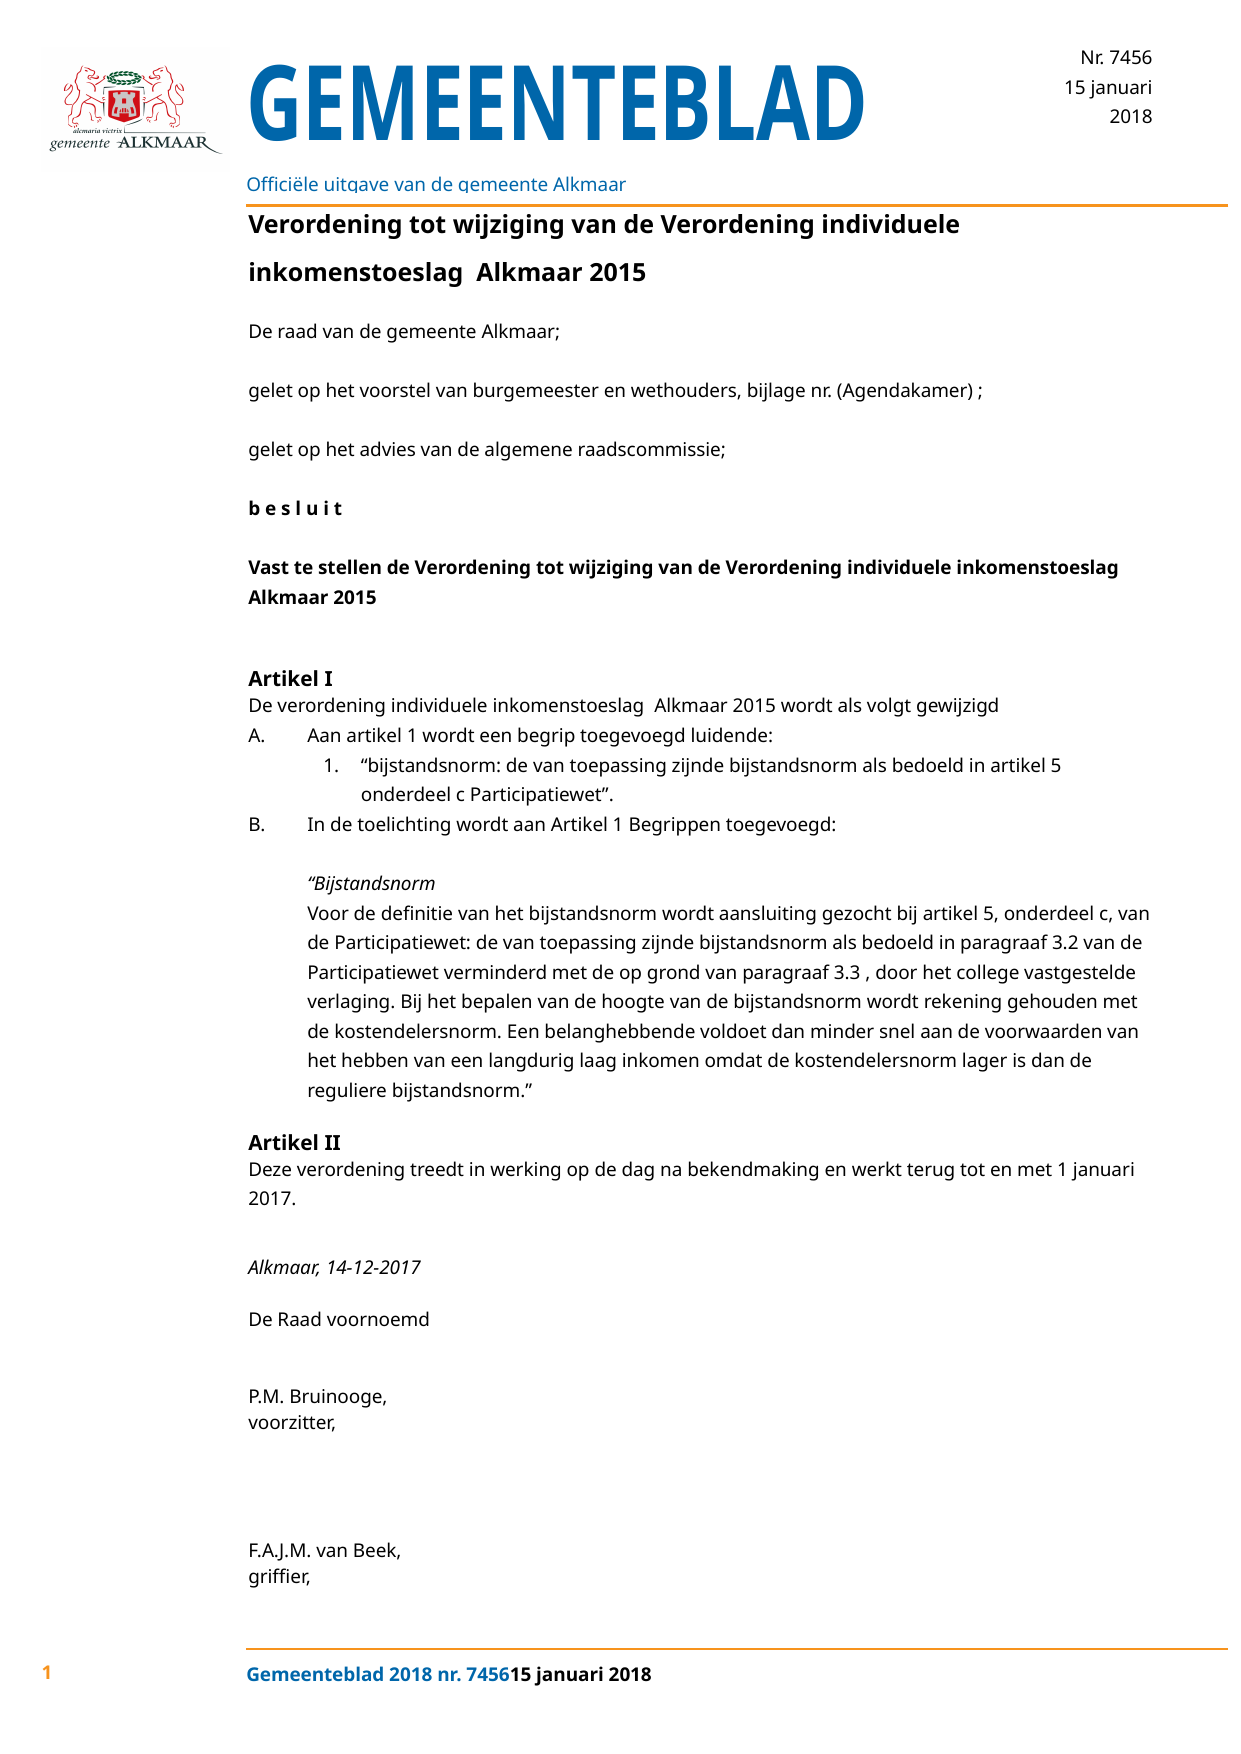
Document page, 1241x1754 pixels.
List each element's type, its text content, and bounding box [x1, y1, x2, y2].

list Aan artikel 1 wordt een begrip toegevoegd luidende: [248, 722, 1152, 748]
list Voor de definitie van het bijstandsnorm wordt aansluiting gezocht bij artikel 5, onderdeel c, van de Participatiewet: de van toepassing zijnde bijstandsnorm als bedoeld in paragraaf 3.2 van de Participatiewet verminderd met de op grond van paragraaf 3.3 , door het college vastgestelde verlaging. Bij het bepalen van de hoogte van de bijstandsnorm wordt rekening gehouden met de kostendelersnorm. Een belanghebbende voldoet dan minder snel aan de voorwaarden van het hebben van een langdurig laag inkomen omdat de kostendelersnorm lager is dan de reguliere bijstandsnorm.” [248, 900, 1152, 1103]
text De raad van de gemeente Alkmaar; [248, 318, 1152, 344]
text Deze verordening treedt in werking op de dag na bekendmaking en werkt terug tot en met 1 januari 2017. [248, 1156, 1152, 1211]
text P.M. Bruinooge, [248, 1383, 1152, 1409]
text Alkmaar, 14-12-2017 [248, 1254, 1152, 1280]
text b e s l u i t [248, 495, 1152, 521]
text Vast te stellen de Verordening tot wijziging van de Verordening individuele inkomenstoeslag Alkmaar 2015 [248, 554, 1152, 610]
text gelet op het advies van de algemene raadscommissie; [248, 436, 1152, 462]
text griffier, [248, 1563, 1152, 1589]
text gelet op het voorstel van burgemeester en wethouders, bijlage nr. (Agendakamer) ; [248, 377, 1152, 403]
list In de toelichting wordt aan Artikel 1 Begrippen toegevoegd: [248, 811, 1152, 837]
text De verordening individuele inkomenstoeslag Alkmaar 2015 wordt als volgt gewijzigd [248, 693, 1152, 718]
list “Bijstandsnorm [248, 870, 1152, 896]
text Artikel II [248, 1128, 1152, 1156]
text Verordening tot wijziging van de Verordening individuele inkomenstoeslag Alkmaar 2015 [248, 207, 1152, 288]
picture [41, 47, 231, 172]
text voorzitter, [248, 1409, 1152, 1434]
text Artikel I [248, 664, 1152, 693]
text F.A.J.M. van Beek, [248, 1537, 1152, 1563]
list “bijstandsnorm: de van toepassing zijnde bijstandsnorm als bedoeld in artikel 5 onderdeel c Participatiewet”. [323, 752, 1152, 807]
text De Raad voornoemd [248, 1306, 1152, 1332]
